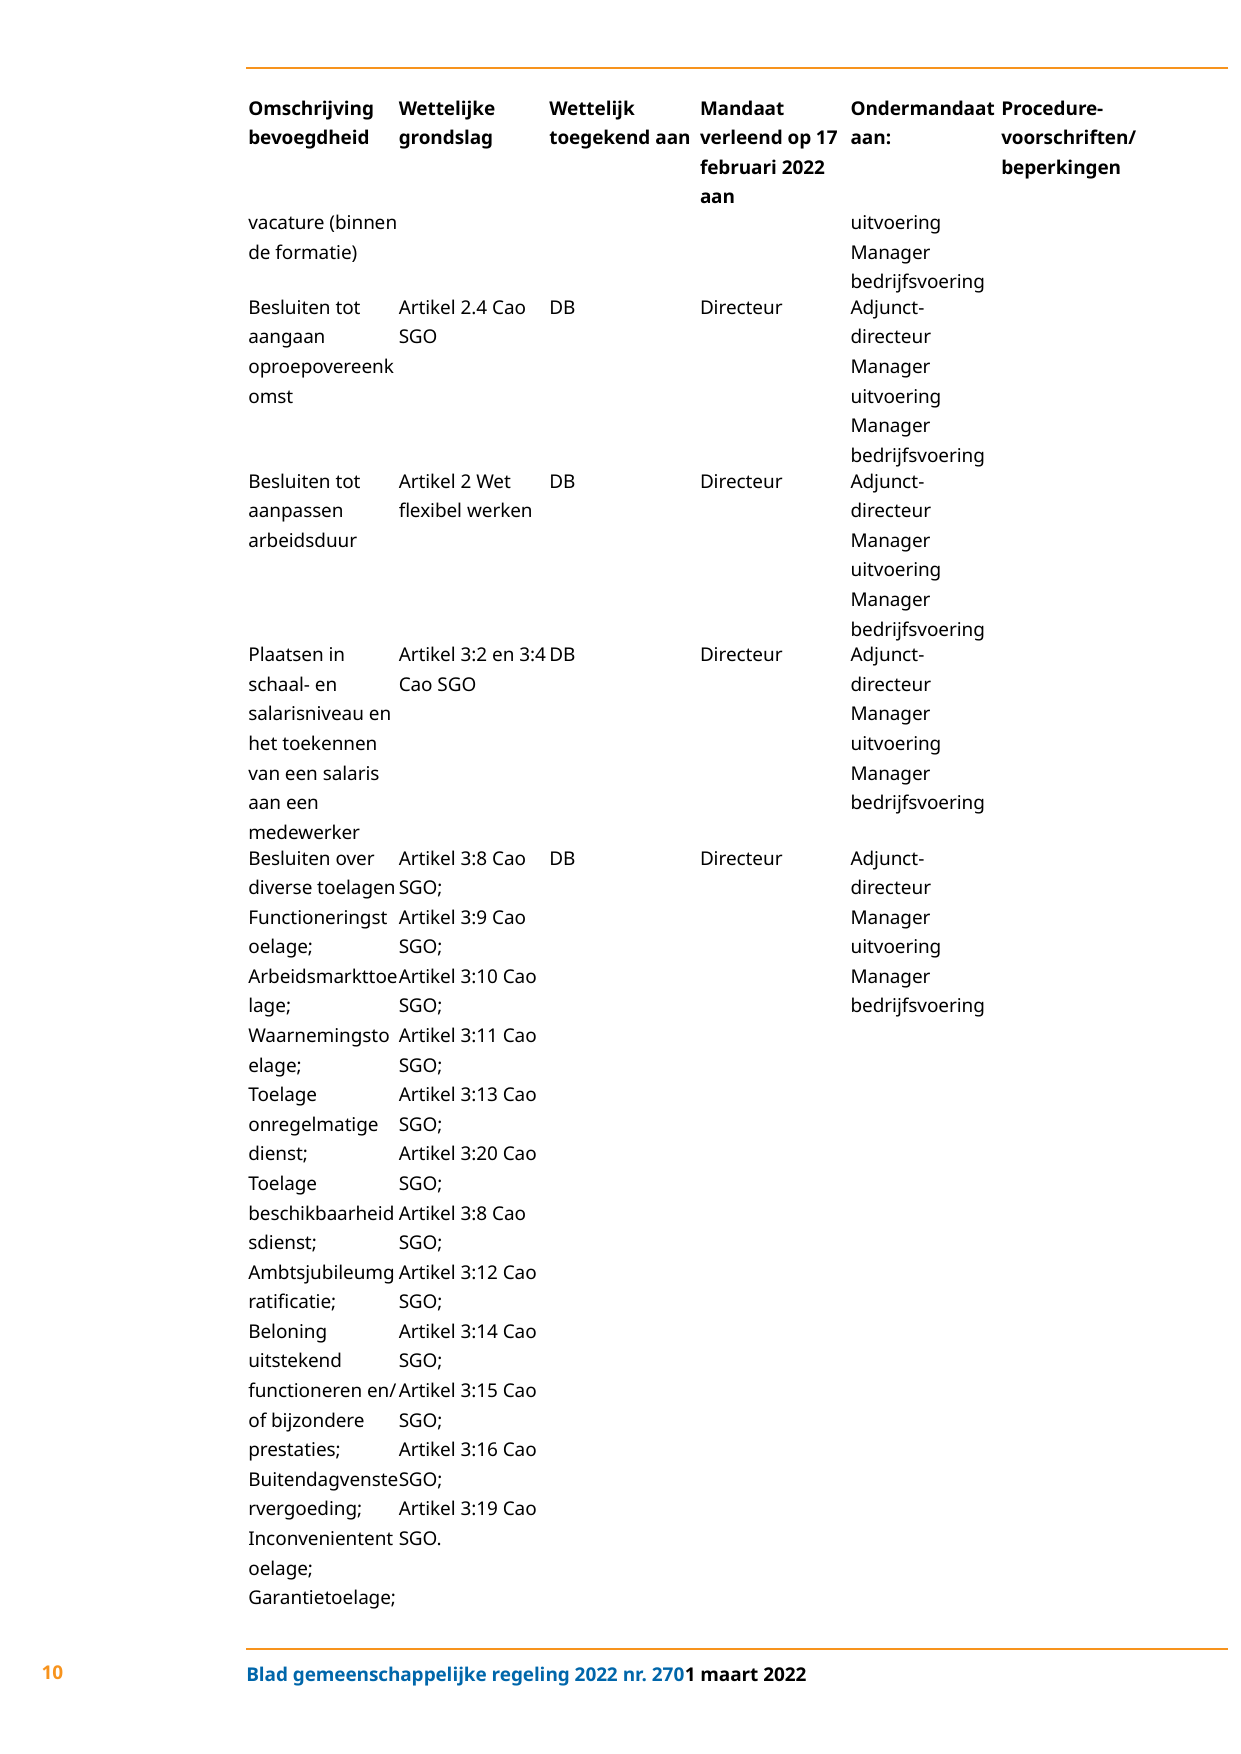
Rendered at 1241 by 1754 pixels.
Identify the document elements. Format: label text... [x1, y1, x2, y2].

table_cell [1001, 294, 1152, 468]
table_cell Directeur [700, 641, 850, 845]
table_cell DB [549, 845, 700, 1610]
table_cell Directeur [700, 294, 850, 468]
table_cell Artikel 3:2 en 3:4 Cao SGO [399, 641, 549, 845]
table_cell Artikel 2.4 Cao SGO [399, 294, 549, 468]
table_cell Adjunct-directeur Manager uitvoering Manager bedrijfsvoering [850, 294, 1001, 468]
table_cell [399, 209, 549, 294]
table_header Wettelijk toegekend aan [549, 95, 700, 209]
table_cell Besluiten over diverse toelagen Functioneringstoelage; Arbeidsmarkttoelage; Waarnemingstoelage; Toelage onregelmatige dienst; Toelage beschikbaarheidsdienst; Ambtsjubileumgratificatie; Beloning uitstekend functioneren en/ of bijzondere prestaties; Buitendagvenstervergoeding; Inconveniententoelage; Garantietoelage; [248, 845, 398, 1610]
table_header Omschrijving bevoegdheid [248, 95, 398, 209]
picture [41, 47, 231, 172]
table_cell [549, 209, 700, 294]
table_header Procedure- voorschriften/ beperkingen [1001, 95, 1152, 209]
table_cell [700, 209, 850, 294]
table_cell Adjunct-directeur Manager uitvoering Manager bedrijfsvoering [850, 845, 1001, 1610]
table_cell uitvoering Manager bedrijfsvoering [850, 209, 1001, 294]
table_cell [1001, 845, 1152, 1610]
table_cell vacature (binnen de formatie) [248, 209, 398, 294]
table_cell [1001, 468, 1152, 641]
table_header Ondermandaat aan: [850, 95, 1001, 209]
table_cell Artikel 2 Wet flexibel werken [399, 468, 549, 641]
table_cell [1001, 209, 1152, 294]
table_cell Besluiten tot aangaan oproepovereenkomst [248, 294, 398, 468]
table_cell DB [549, 641, 700, 845]
table_header Wettelijke grondslag [399, 95, 549, 209]
table_cell Artikel 3:8 Cao SGO; Artikel 3:9 Cao SGO; Artikel 3:10 Cao SGO; Artikel 3:11 Cao SGO; Artikel 3:13 Cao SGO; Artikel 3:20 Cao SGO; Artikel 3:8 Cao SGO; Artikel 3:12 Cao SGO; Artikel 3:14 Cao SGO; Artikel 3:15 Cao SGO; Artikel 3:16 Cao SGO; Artikel 3:19 Cao SGO. [399, 845, 549, 1610]
table_cell DB [549, 294, 700, 468]
table_cell Directeur [700, 845, 850, 1610]
table_cell [1001, 641, 1152, 845]
table_header Mandaat verleend op 17 februari 2022 aan [700, 95, 850, 209]
table_cell Adjunct-directeur Manager uitvoering Manager bedrijfsvoering [850, 641, 1001, 845]
table_cell Adjunct-directeur Manager uitvoering Manager bedrijfsvoering [850, 468, 1001, 641]
table_cell Directeur [700, 468, 850, 641]
table_cell Besluiten tot aanpassen arbeidsduur [248, 468, 398, 641]
table_cell Plaatsen in schaal- en salarisniveau en het toekennen van een salaris aan een medewerker [248, 641, 398, 845]
table_cell DB [549, 468, 700, 641]
